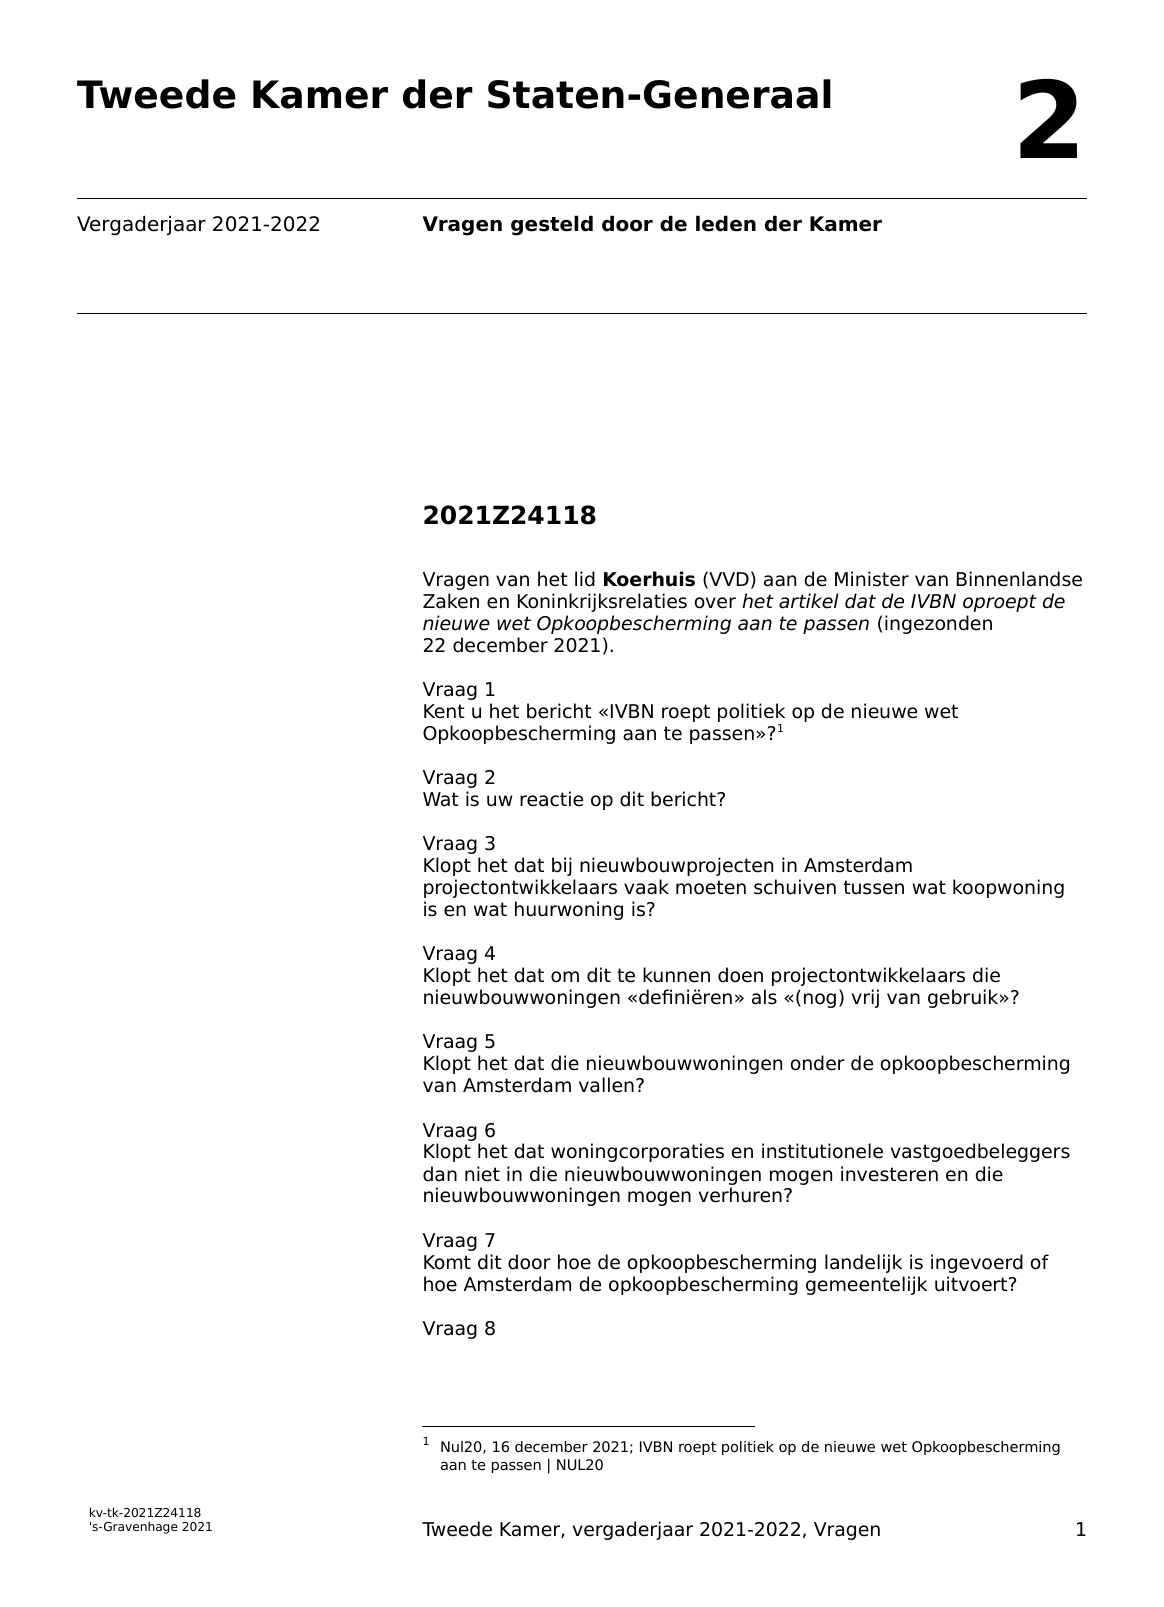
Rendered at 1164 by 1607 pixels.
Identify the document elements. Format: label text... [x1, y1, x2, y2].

text Klopt het dat woningcorporaties en institutionele vastgoedbeleggers dan niet in die nieuwbouwwoningen mogen investeren en die nieuwbouwwoningen mogen verhuren? [422, 1141, 1087, 1207]
text Kent u het bericht «IVBN roept politiek op de nieuwe wet Opkoopbescherming aan te passen»? [422, 701, 1087, 745]
text Vraag 2 [422, 767, 1087, 789]
text Nul20, 16 december 2021; IVBN roept politiek op de nieuwe wet Opkoopbescherming aan te passen | NUL20 [422, 1435, 1087, 1474]
text Vraag 6 [422, 1119, 1087, 1141]
text Vraag 3 [422, 833, 1087, 855]
text Klopt het dat om dit te kunnen doen projectontwikkelaars die nieuwbouwwoningen «definiëren» als «(nog) vrij van gebruik»? [422, 965, 1087, 1009]
text Komt dit door hoe de opkoopbescherming landelijk is ingevoerd of hoe Amsterdam de opkoopbescherming gemeentelijk uitvoert? [422, 1252, 1087, 1296]
text Vraag 7 [422, 1229, 1087, 1252]
text 's-Gravenhage 2021 [88, 1520, 323, 1534]
text Klopt het dat bij nieuwbouwprojecten in Amsterdam projectontwikkelaars vaak moeten schuiven tussen wat koopwoning is en wat huurwoning is? [422, 855, 1087, 921]
text Vraag 1 [422, 679, 1087, 701]
text Vraag 5 [422, 1031, 1087, 1053]
text Wat is uw reactie op dit bericht? [422, 789, 1087, 811]
text kv-tk-2021Z24118 [88, 1506, 323, 1520]
text Vragen van het lid Koerhuis (VVD) aan de Minister van Binnenlandse Zaken en Koninkrijksrelaties over het artikel dat de IVBN oproept de nieuwe wet Opkoopbescherming aan te passen (ingezonden 22 december 2021). [422, 569, 1087, 657]
text Vraag 4 [422, 943, 1087, 965]
table_cell Vragen gesteld door de leden der Kamer [422, 199, 1087, 313]
text Klopt het dat die nieuwbouwwoningen onder de opkoopbescherming van Amsterdam vallen? [422, 1053, 1087, 1097]
text Vraag 8 [422, 1318, 1087, 1340]
text 2021Z24118 [422, 501, 1087, 531]
table_cell Vergaderjaar 2021-2022 [77, 199, 422, 313]
table_header 2 [886, 59, 1087, 198]
table_header Tweede Kamer der Staten-Generaal [77, 59, 886, 198]
